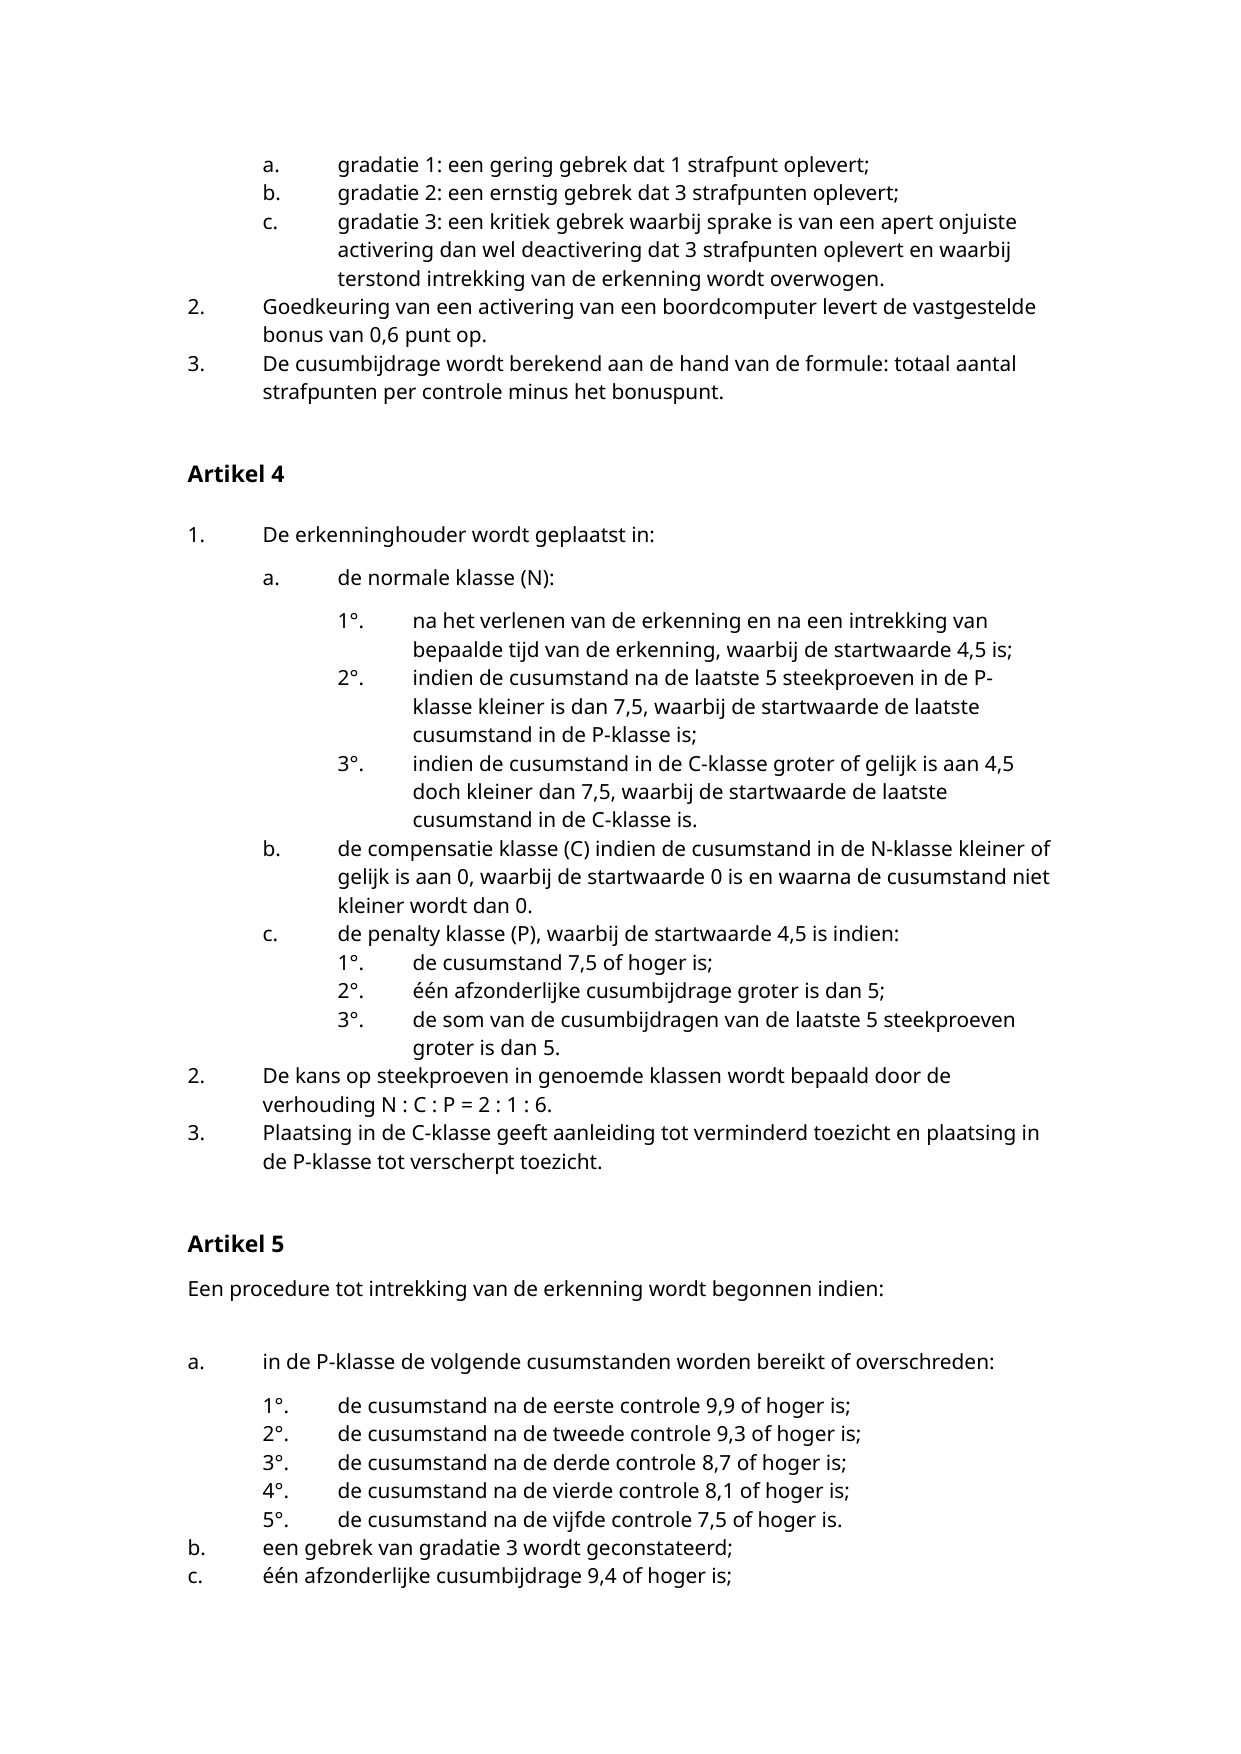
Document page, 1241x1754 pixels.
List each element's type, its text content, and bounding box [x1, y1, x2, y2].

list gradatie 1: een gering gebrek dat 1 strafpunt oplevert; [262, 150, 1053, 178]
subtitle Artikel 4 [187, 458, 1053, 490]
list een gebrek van gradatie 3 wordt geconstateerd; [187, 1533, 1053, 1562]
list de cusumstand na de eerste controle 9,9 of hoger is; [262, 1391, 1053, 1419]
list de compensatie klasse (C) indien de cusumstand in de N-klasse kleiner of gelijk is aan 0, waarbij de startwaarde 0 is en waarna de cusumstand niet kleiner wordt dan 0. [262, 834, 1053, 919]
list De erkenninghouder wordt geplaatst in: [187, 520, 1053, 548]
list de cusumstand 7,5 of hoger is; [337, 948, 1053, 976]
list de cusumstand na de tweede controle 9,3 of hoger is; [262, 1419, 1053, 1448]
list de penalty klasse (P), waarbij de startwaarde 4,5 is indien: [262, 919, 1053, 948]
list De cusumbijdrage wordt berekend aan de hand van de formule: totaal aantal strafpunten per controle minus het bonuspunt. [187, 349, 1053, 406]
list de som van de cusumbijdragen van de laatste 5 steekproeven groter is dan 5. [337, 1005, 1053, 1062]
list indien de cusumstand na de laatste 5 steekproeven in de P-klasse kleiner is dan 7,5, waarbij de startwaarde de laatste cusumstand in de P-klasse is; [337, 663, 1053, 749]
list De kans op steekproeven in genoemde klassen wordt bepaald door de verhouding N : C : P = 2 : 1 : 6. [187, 1062, 1053, 1118]
list één afzonderlijke cusumbijdrage 9,4 of hoger is; [187, 1562, 1053, 1590]
list Goedkeuring van een activering van een boordcomputer levert de vastgestelde bonus van 0,6 punt op. [187, 292, 1053, 349]
list in de P-klasse de volgende cusumstanden worden bereikt of overschreden: [187, 1347, 1053, 1376]
list indien de cusumstand in de C-klasse groter of gelijk is aan 4,5 doch kleiner dan 7,5, waarbij de startwaarde de laatste cusumstand in de C-klasse is. [337, 749, 1053, 834]
list de cusumstand na de vijfde controle 7,5 of hoger is. [262, 1505, 1053, 1533]
list de cusumstand na de derde controle 8,7 of hoger is; [262, 1448, 1053, 1476]
list gradatie 3: een kritiek gebrek waarbij sprake is van een apert onjuiste activering dan wel deactivering dat 3 strafpunten oplevert en waarbij terstond intrekking van de erkenning wordt overwogen. [262, 207, 1053, 292]
text Een procedure tot intrekking van de erkenning wordt begonnen indien: [187, 1274, 1053, 1302]
subtitle Artikel 5 [187, 1228, 1053, 1259]
list gradatie 2: een ernstig gebrek dat 3 strafpunten oplevert; [262, 178, 1053, 207]
list na het verlenen van de erkenning en na een intrekking van bepaalde tijd van de erkenning, waarbij de startwaarde 4,5 is; [337, 607, 1053, 663]
list de cusumstand na de vierde controle 8,1 of hoger is; [262, 1476, 1053, 1505]
list Plaatsing in de C-klasse geeft aanleiding tot verminderd toezicht en plaatsing in de P-klasse tot verscherpt toezicht. [187, 1118, 1053, 1175]
list de normale klasse (N): [262, 563, 1053, 592]
list één afzonderlijke cusumbijdrage groter is dan 5; [337, 976, 1053, 1005]
